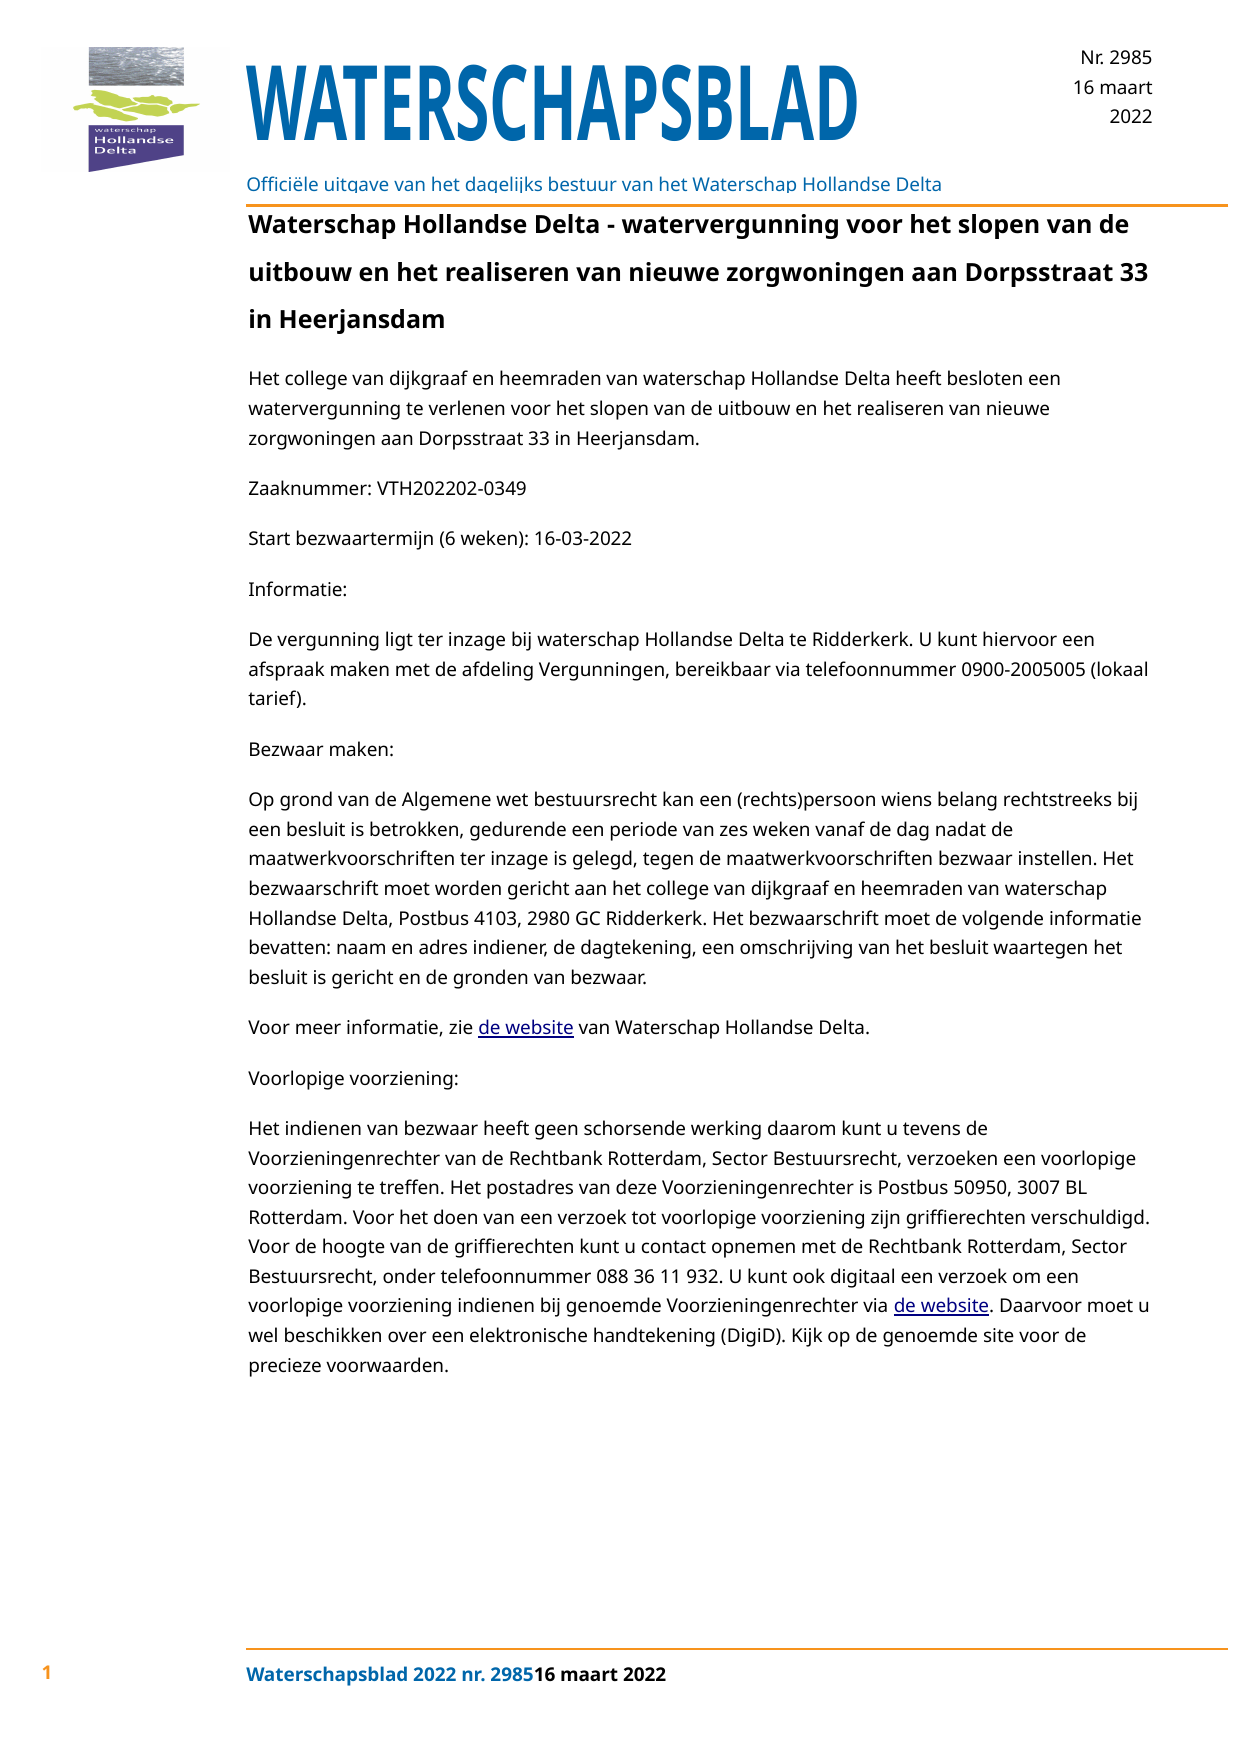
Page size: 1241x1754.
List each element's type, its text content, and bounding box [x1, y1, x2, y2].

text Zaaknummer: VTH202202-0349 [248, 475, 1152, 501]
text Op grond van de Algemene wet bestuursrecht kan een (rechts)persoon wiens belang rechtstreeks bij een besluit is betrokken, gedurende een periode van zes weken vanaf de dag nadat de maatwerkvoorschriften ter inzage is gelegd, tegen de maatwerkvoorschriften bezwaar instellen. Het bezwaarschrift moet worden gericht aan het college van dijkgraaf en heemraden van waterschap Hollandse Delta, Postbus 4103, 2980 GC Ridderkerk. Het bezwaarschrift moet de volgende informatie bevatten: naam en adres indiener, de dagtekening, een omschrijving van het besluit waartegen het besluit is gericht en de gronden van bezwaar. [248, 786, 1152, 989]
text Het indienen van bezwaar heeft geen schorsende werking daarom kunt u tevens de Voorzieningenrechter van de Rechtbank Rotterdam, Sector Bestuursrecht, verzoeken een voorlopige voorziening te treffen. Het postadres van deze Voorzieningenrechter is Postbus 50950, 3007 BL Rotterdam. Voor het doen van een verzoek tot voorlopige voorziening zijn griffierechten verschuldigd. Voor de hoogte van de griffierechten kunt u contact opnemen met de Rechtbank Rotterdam, Sector Bestuursrecht, onder telefoonnummer 088 36 11 932. U kunt ook digitaal een verzoek om een voorlopige voorziening indienen bij genoemde Voorzieningenrechter via de website. Daarvoor moet u wel beschikken over een elektronische handtekening (DigiD). Kijk op de genoemde site voor de precieze voorwaarden. [248, 1115, 1152, 1377]
text Voor meer informatie, zie de website van Waterschap Hollandse Delta. [248, 1014, 1152, 1040]
text Voorlopige voorziening: [248, 1065, 1152, 1090]
text De vergunning ligt ter inzage bij waterschap Hollandse Delta te Ridderkerk. U kunt hiervoor een afspraak maken met de afdeling Vergunningen, bereikbaar via telefoonnummer 0900-2005005 (lokaal tarief). [248, 626, 1152, 711]
picture [41, 47, 231, 172]
text Start bezwaartermijn (6 weken): 16-03-2022 [248, 526, 1152, 551]
text Waterschap Hollandse Delta - watervergunning voor het slopen van de uitbouw en het realiseren van nieuwe zorgwoningen aan Dorpsstraat 33 in Heerjansdam [248, 207, 1152, 336]
text Informatie: [248, 576, 1152, 602]
text Het college van dijkgraaf en heemraden van waterschap Hollandse Delta heeft besloten een watervergunning te verlenen voor het slopen van de uitbouw en het realiseren van nieuwe zorgwoningen aan Dorpsstraat 33 in Heerjansdam. [248, 366, 1152, 450]
text Bezwaar maken: [248, 736, 1152, 762]
